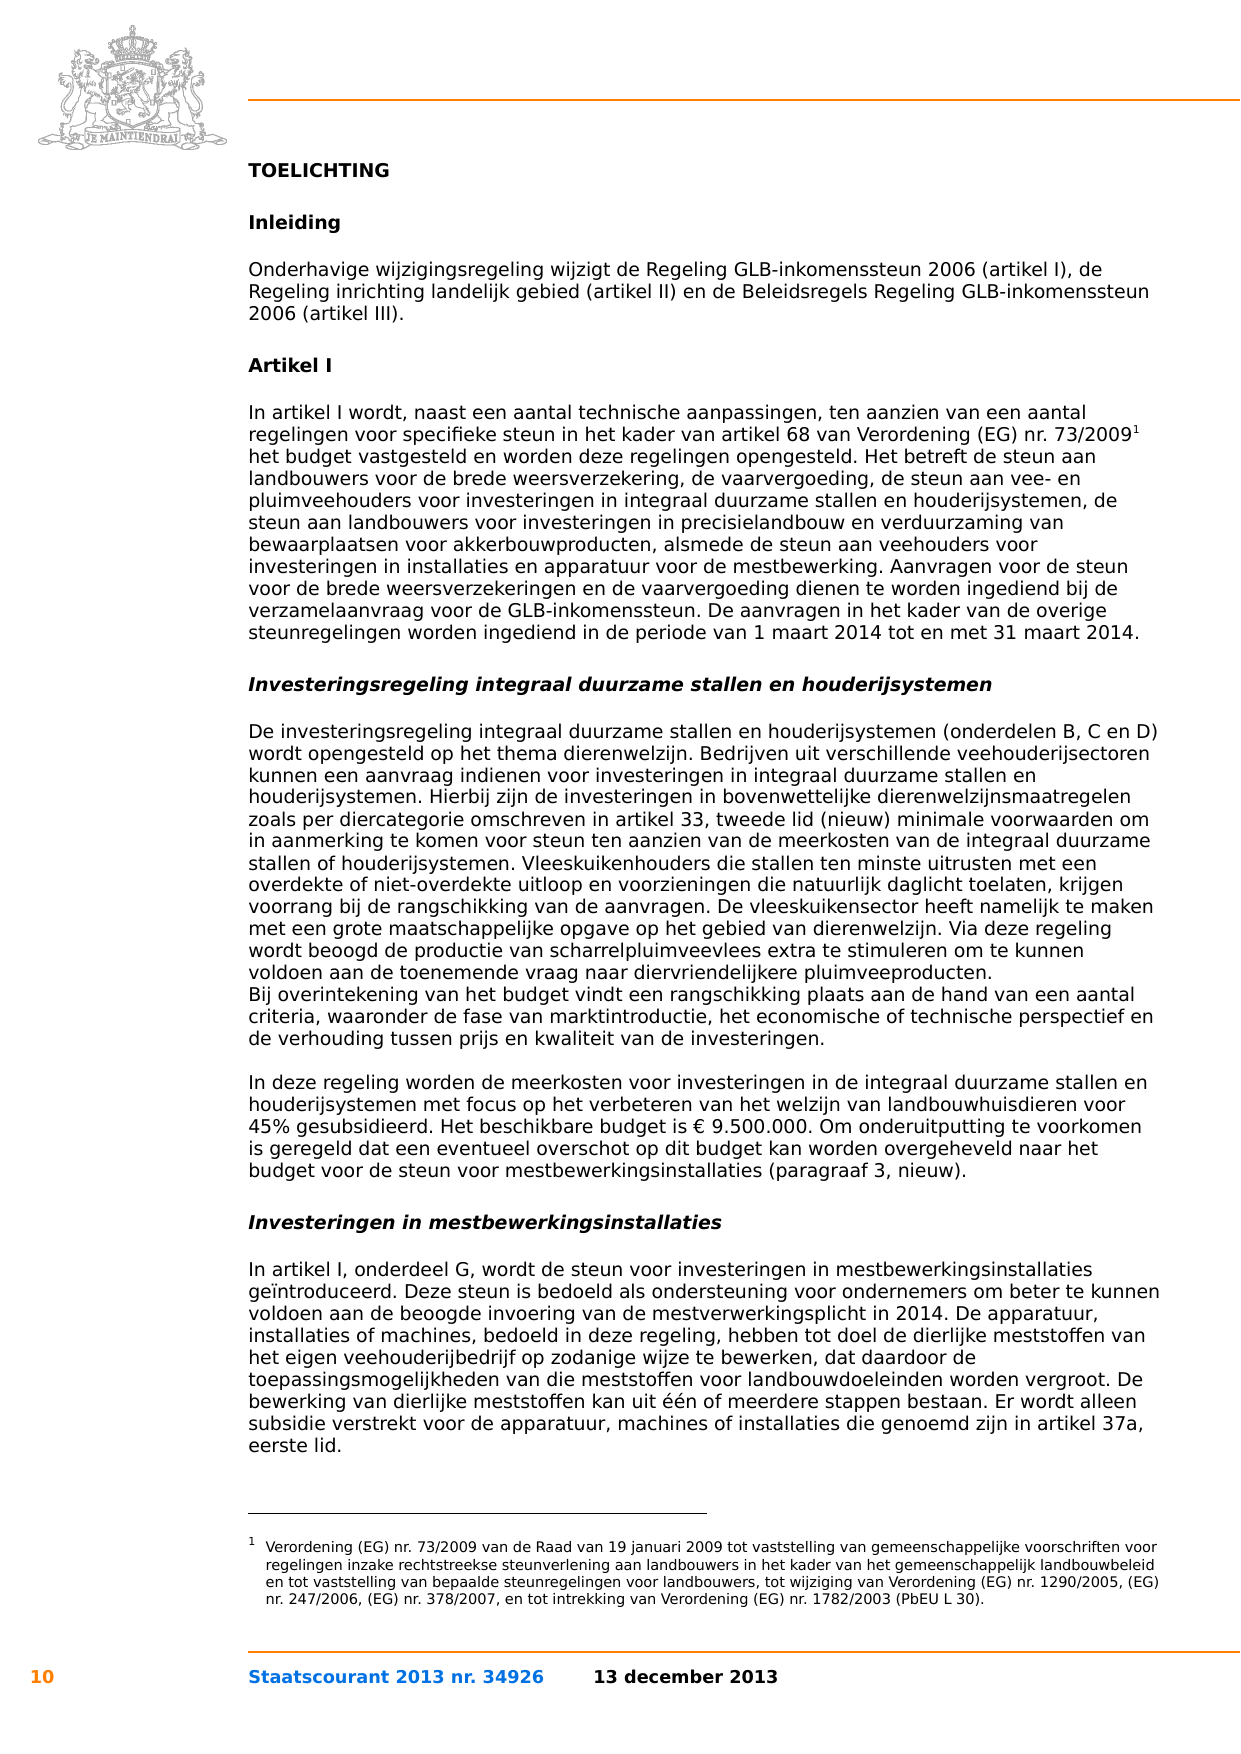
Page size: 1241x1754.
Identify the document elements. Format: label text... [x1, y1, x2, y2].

picture [38, 25, 227, 150]
subtitle Artikel I [248, 355, 1163, 377]
text In artikel I wordt, naast een aantal technische aanpassingen, ten aanzien van een aantal regelingen voor specifieke steun in het kader van artikel 68 van Verordening (EG) nr. 73/2009 het budget vastgesteld en worden deze regelingen opengesteld. Het betreft de steun aan landbouwers voor de brede weersverzekering, de vaarvergoeding, de steun aan vee- en pluimveehouders voor investeringen in integraal duurzame stallen en houderijsystemen, de steun aan landbouwers voor investeringen in precisielandbouw en verduurzaming van bewaarplaatsen voor akkerbouwproducten, alsmede de steun aan veehouders voor investeringen in installaties en apparatuur voor de mestbewerking. Aanvragen voor de steun voor de brede weersverzekeringen en de vaarvergoeding dienen te worden ingediend bij de verzamelaanvraag voor de GLB-inkomenssteun. De aanvragen in het kader van de overige steunregelingen worden ingediend in de periode van 1 maart 2014 tot en met 31 maart 2014. [248, 402, 1163, 643]
text In deze regeling worden de meerkosten voor investeringen in de integraal duurzame stallen en houderijsystemen met focus op het verbeteren van het welzijn van landbouwhuisdieren voor 45% gesubsidieerd. Het beschikbare budget is € 9.500.000. Om onderuitputting te voorkomen is geregeld dat een eventueel overschot op dit budget kan worden overgeheveld naar het budget voor de steun voor mestbewerkingsinstallaties (paragraaf 3, nieuw). [248, 1072, 1163, 1182]
text Onderhavige wijzigingsregeling wijzigt de Regeling GLB-inkomenssteun 2006 (artikel I), de Regeling inrichting landelijk gebied (artikel II) en de Beleidsregels Regeling GLB-inkomenssteun 2006 (artikel III). [248, 259, 1163, 325]
text Verordening (EG) nr. 73/2009 van de Raad van 19 januari 2009 tot vaststelling van gemeenschappelijke voorschriften voor regelingen inzake rechtstreekse steunverlening aan landbouwers in het kader van het gemeenschappelijk landbouwbeleid en tot vaststelling van bepaalde steunregelingen voor landbouwers, tot wijziging van Verordening (EG) nr. 1290/2005, (EG) nr. 247/2006, (EG) nr. 378/2007, en tot intrekking van Verordening (EG) nr. 1782/2003 (PbEU L 30). [248, 1535, 1163, 1608]
subtitle Inleiding [248, 212, 1163, 234]
text In artikel I, onderdeel G, wordt de steun voor investeringen in mestbewerkingsinstallaties geïntroduceerd. Deze steun is bedoeld als ondersteuning voor ondernemers om beter te kunnen voldoen aan de beoogde invoering van de mestverwerkingsplicht in 2014. De apparatuur, installaties of machines, bedoeld in deze regeling, hebben tot doel de dierlijke meststoffen van het eigen veehouderijbedrijf op zodanige wijze te bewerken, dat daardoor de toepassingsmogelijkheden van die meststoffen voor landbouwdoeleinden worden vergroot. De bewerking van dierlijke meststoffen kan uit één of meerdere stappen bestaan. Er wordt alleen subsidie verstrekt voor de apparatuur, machines of installaties die genoemd zijn in artikel 37a, eerste lid. [248, 1259, 1163, 1457]
text De investeringsregeling integraal duurzame stallen en houderijsystemen (onderdelen B, C en D) wordt opengesteld op het thema dierenwelzijn. Bedrijven uit verschillende veehouderijsectoren kunnen een aanvraag indienen voor investeringen in integraal duurzame stallen en houderijsystemen. Hierbij zijn de investeringen in bovenwettelijke dierenwelzijnsmaatregelen zoals per diercategorie omschreven in artikel 33, tweede lid (nieuw) minimale voorwaarden om in aanmerking te komen voor steun ten aanzien van de meerkosten van de integraal duurzame stallen of houderijsystemen. Vleeskuikenhouders die stallen ten minste uitrusten met een overdekte of niet-overdekte uitloop en voorzieningen die natuurlijk daglicht toelaten, krijgen voorrang bij de rangschikking van de aanvragen. De vleeskuikensector heeft namelijk te maken met een grote maatschappelijke opgave op het gebied van dierenwelzijn. Via deze regeling wordt beoogd de productie van scharrelpluimveevlees extra te stimuleren om te kunnen voldoen aan de toenemende vraag naar diervriendelijkere pluimveeproducten. [248, 721, 1163, 984]
subtitle TOELICHTING [248, 160, 1163, 182]
text Bij overintekening van het budget vindt een rangschikking plaats aan de hand van een aantal criteria, waaronder de fase van marktintroductie, het economische of technische perspectief en de verhouding tussen prijs en kwaliteit van de investeringen. [248, 984, 1163, 1050]
subtitle Investeringen in mestbewerkingsinstallaties [248, 1212, 1163, 1234]
subtitle Investeringsregeling integraal duurzame stallen en houderijsystemen [248, 673, 1163, 696]
